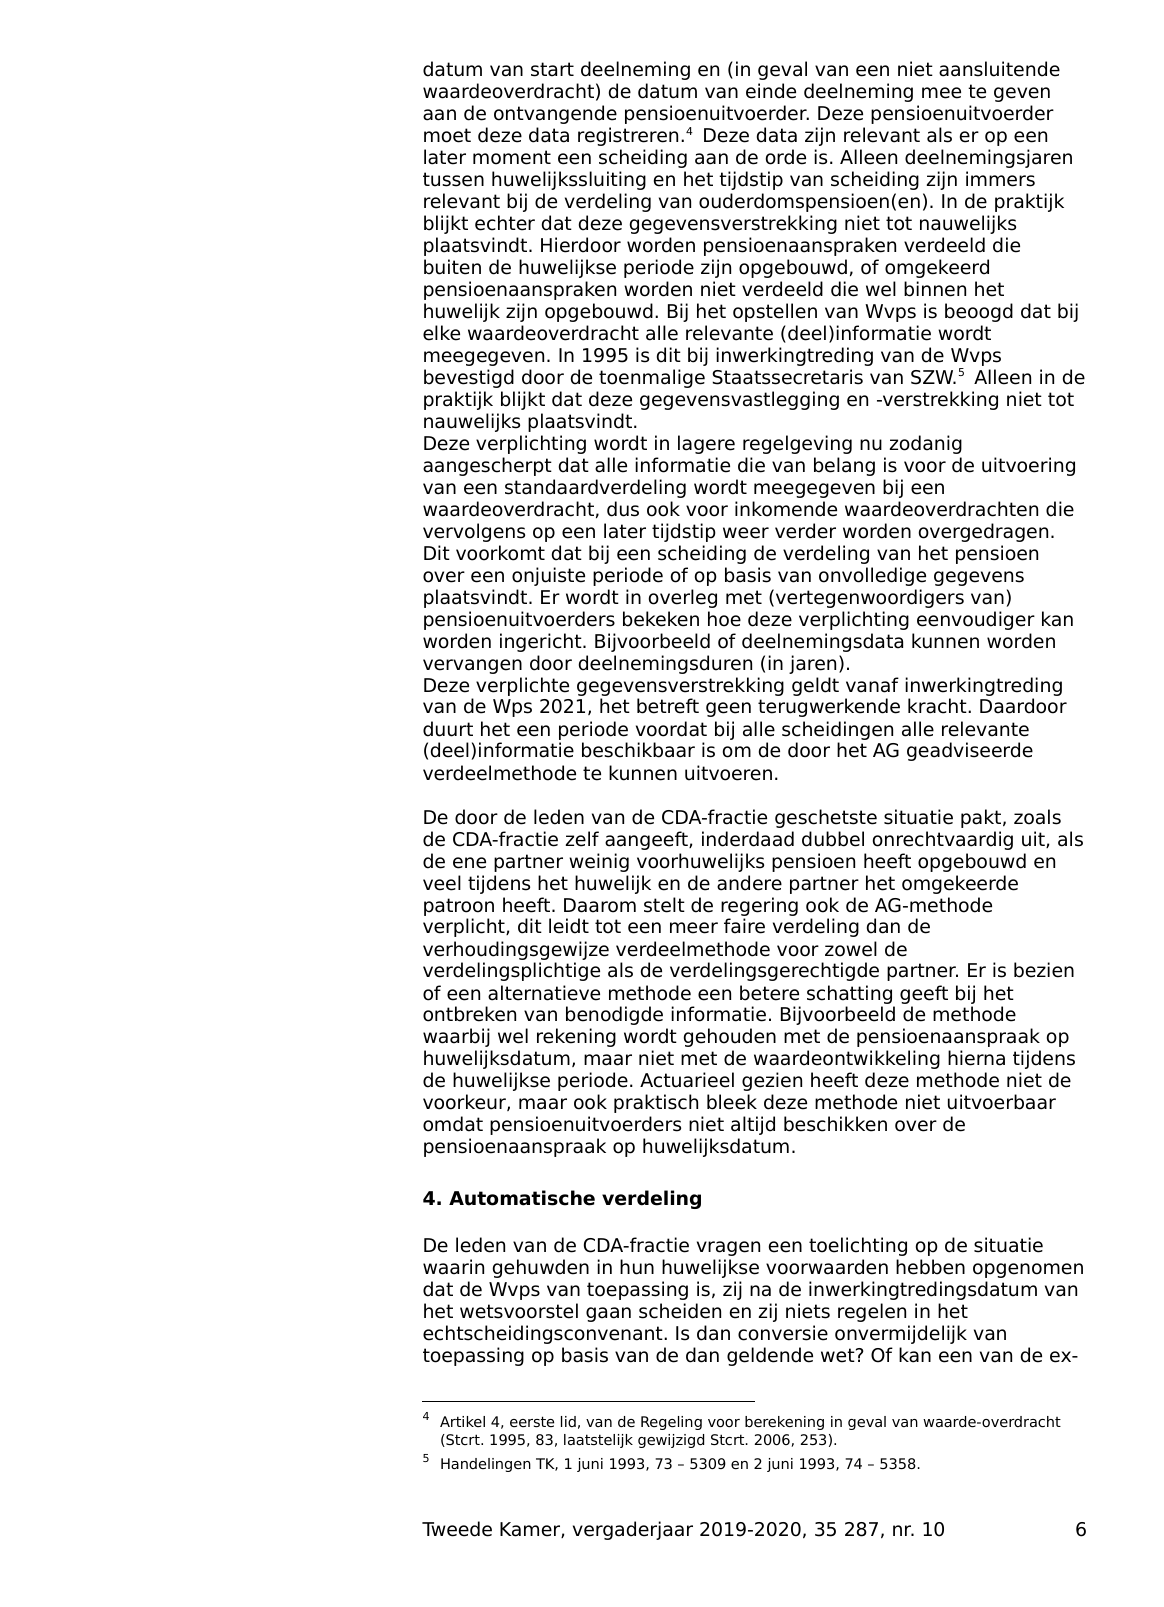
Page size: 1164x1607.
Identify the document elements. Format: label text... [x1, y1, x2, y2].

text Artikel 4, eerste lid, van de Regeling voor berekening in geval van waarde-overdracht (Stcrt. 1995, 83, laatstelijk gewijzigd Stcrt. 2006, 253). [422, 1410, 1087, 1449]
text De leden van de CDA-fractie vragen een toelichting op de situatie waarin gehuwden in hun huwelijkse voorwaarden hebben opgenomen dat de Wvps van toepassing is, zij na de inwerkingtredingsdatum van het wetsvoorstel gaan scheiden en zij niets regelen in het echtscheidingsconvenant. Is dan conversie onvermijdelijk van toepassing op basis van de dan geldende wet? Of kan een van de ex- [422, 1235, 1087, 1367]
text datum van start deelneming en (in geval van een niet aansluitende waardeoverdracht) de datum van einde deelneming mee te geven aan de ontvangende pensioenuitvoerder. Deze pensioenuitvoerder moet deze data registreren. Deze data zijn relevant als er op een later moment een scheiding aan de orde is. Alleen deelnemingsjaren tussen huwelijkssluiting en het tijdstip van scheiding zijn immers relevant bij de verdeling van ouderdomspensioen(en). In de praktijk blijkt echter dat deze gegevensverstrekking niet tot nauwelijks plaatsvindt. Hierdoor worden pensioenaanspraken verdeeld die buiten de huwelijkse periode zijn opgebouwd, of omgekeerd pensioenaanspraken worden niet verdeeld die wel binnen het huwelijk zijn opgebouwd. Bij het opstellen van Wvps is beoogd dat bij elke waardeoverdracht alle relevante (deel)informatie wordt meegegeven. In 1995 is dit bij inwerkingtreding van de Wvps bevestigd door de toenmalige Staatssecretaris van SZW. Alleen in de praktijk blijkt dat deze gegevensvastlegging en -verstrekking niet tot nauwelijks plaatsvindt. [422, 59, 1087, 433]
text Handelingen TK, 1 juni 1993, 73 – 5309 en 2 juni 1993, 74 – 5358. [422, 1452, 1087, 1474]
subtitle 4. Automatische verdeling [422, 1188, 1087, 1210]
text Deze verplichting wordt in lagere regelgeving nu zodanig aangescherpt dat alle informatie die van belang is voor de uitvoering van een standaardverdeling wordt meegegeven bij een waardeoverdracht, dus ook voor inkomende waardeoverdrachten die vervolgens op een later tijdstip weer verder worden overgedragen. Dit voorkomt dat bij een scheiding de verdeling van het pensioen over een onjuiste periode of op basis van onvolledige gegevens plaatsvindt. Er wordt in overleg met (vertegenwoordigers van) pensioenuitvoerders bekeken hoe deze verplichting eenvoudiger kan worden ingericht. Bijvoorbeeld of deelnemingsdata kunnen worden vervangen door deelnemingsduren (in jaren). [422, 433, 1087, 674]
text De door de leden van de CDA-fractie geschetste situatie pakt, zoals de CDA-fractie zelf aangeeft, inderdaad dubbel onrechtvaardig uit, als de ene partner weinig voorhuwelijks pensioen heeft opgebouwd en veel tijdens het huwelijk en de andere partner het omgekeerde patroon heeft. Daarom stelt de regering ook de AG-methode verplicht, dit leidt tot een meer faire verdeling dan de verhoudingsgewijze verdeelmethode voor zowel de verdelingsplichtige als de verdelingsgerechtigde partner. Er is bezien of een alternatieve methode een betere schatting geeft bij het ontbreken van benodigde informatie. Bijvoorbeeld de methode waarbij wel rekening wordt gehouden met de pensioenaanspraak op huwelijksdatum, maar niet met de waardeontwikkeling hierna tijdens de huwelijkse periode. Actuarieel gezien heeft deze methode niet de voorkeur, maar ook praktisch bleek deze methode niet uitvoerbaar omdat pensioenuitvoerders niet altijd beschikken over de pensioenaanspraak op huwelijksdatum. [422, 807, 1087, 1158]
text Deze verplichte gegevensverstrekking geldt vanaf inwerkingtreding van de Wps 2021, het betreft geen terugwerkende kracht. Daardoor duurt het een periode voordat bij alle scheidingen alle relevante (deel)informatie beschikbaar is om de door het AG geadviseerde verdeelmethode te kunnen uitvoeren. [422, 674, 1087, 784]
